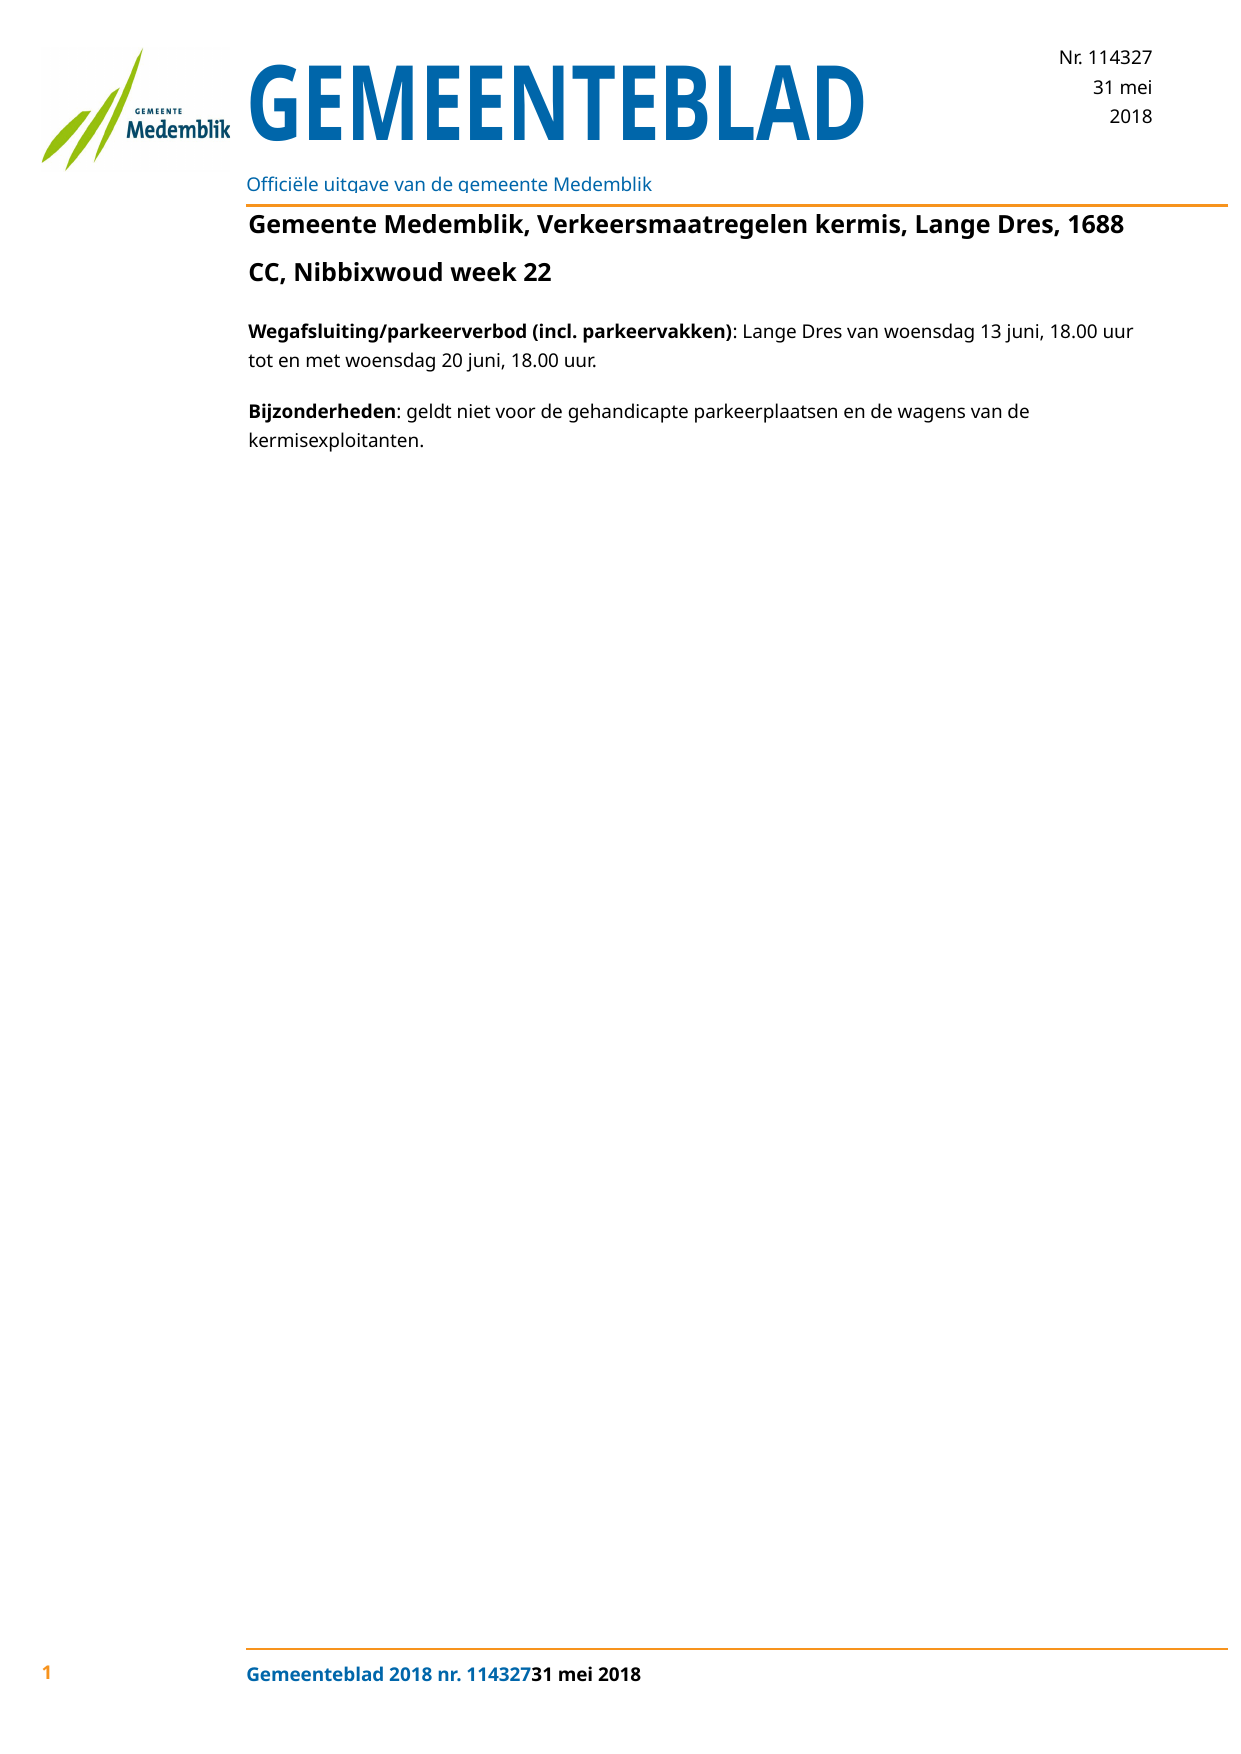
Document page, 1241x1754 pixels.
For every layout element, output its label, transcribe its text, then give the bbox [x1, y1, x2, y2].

text Gemeente Medemblik, Verkeersmaatregelen kermis, Lange Dres, 1688 CC, Nibbixwoud week 22 [248, 207, 1152, 288]
text Wegafsluiting/parkeerverbod (incl. parkeervakken): Lange Dres van woensdag 13 juni, 18.00 uur tot en met woensdag 20 juni, 18.00 uur. [248, 318, 1152, 373]
text Bijzonderheden: geldt niet voor de gehandicapte parkeerplaatsen en de wagens van de kermisexploitanten. [248, 398, 1152, 453]
picture [41, 47, 231, 172]
